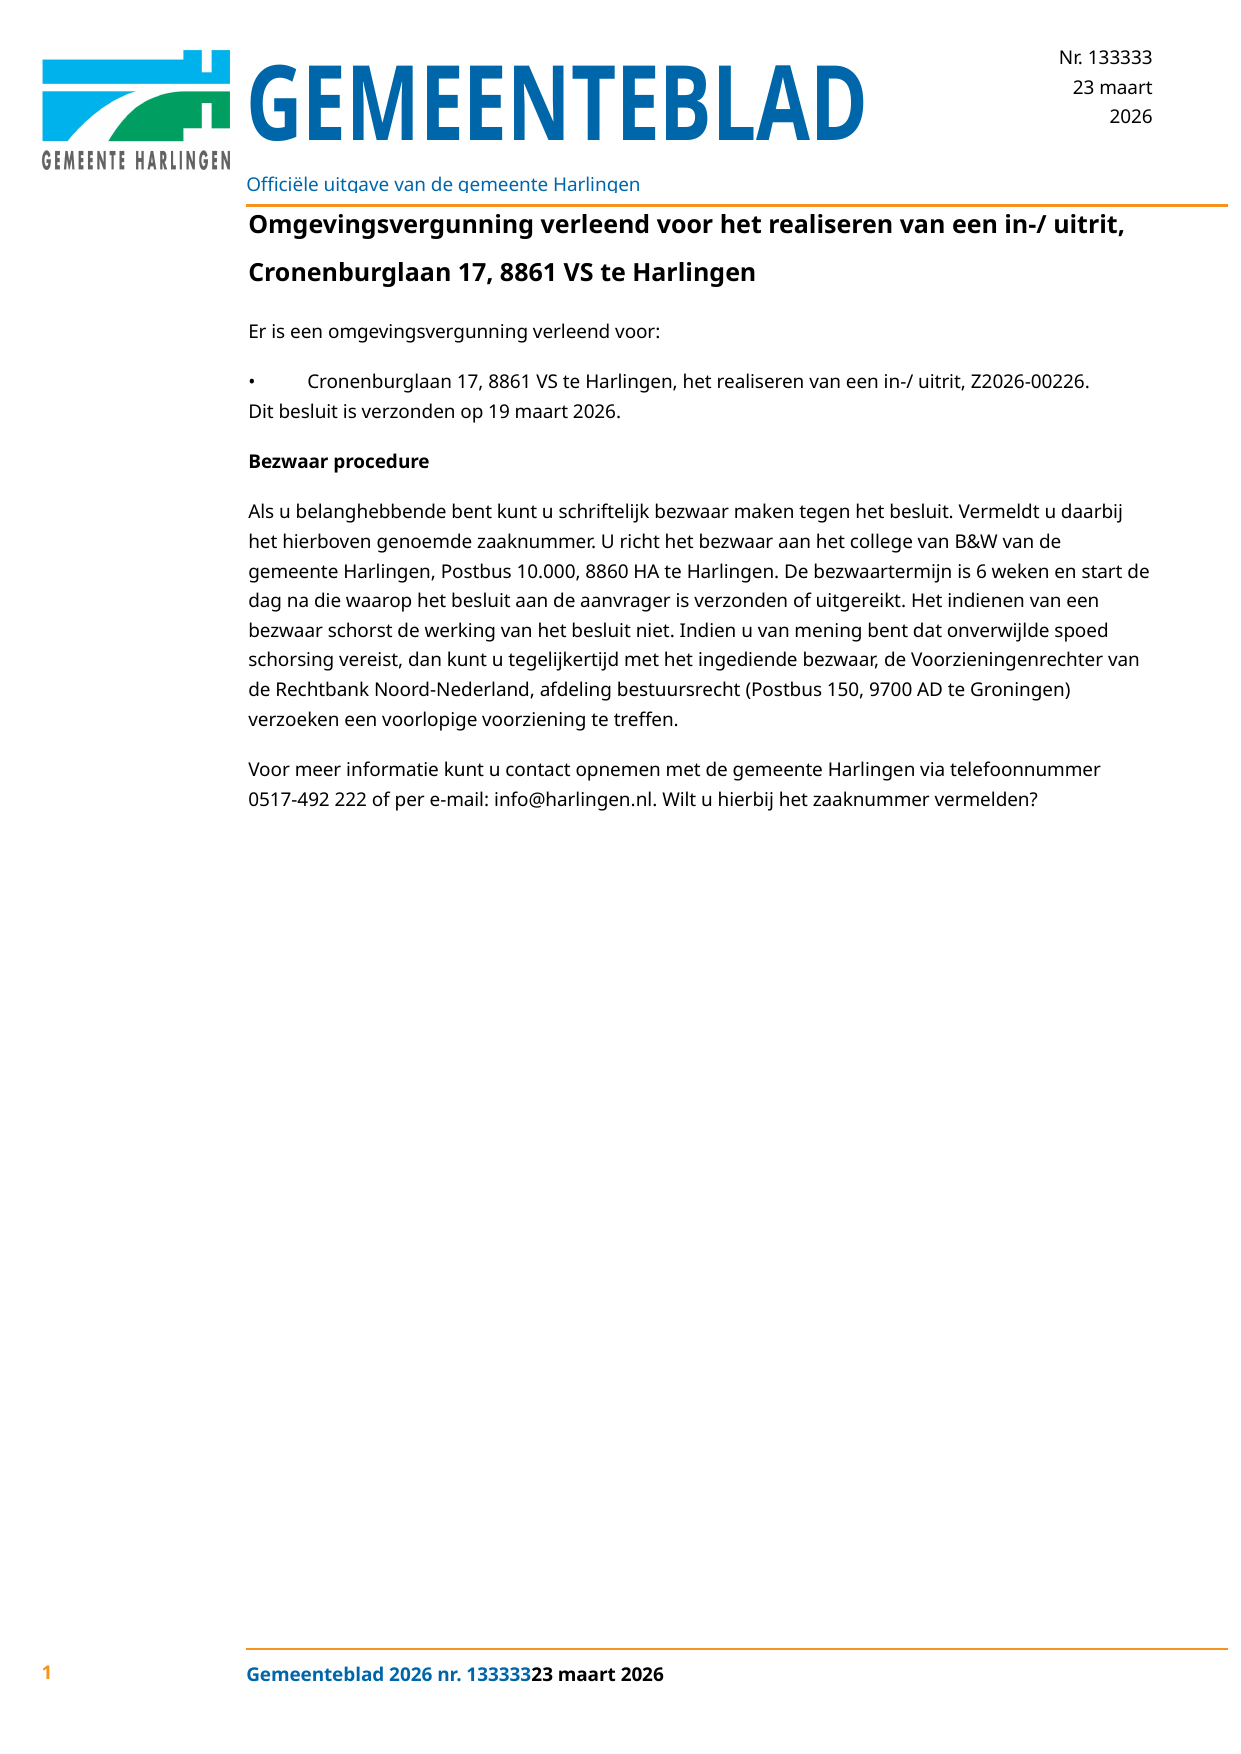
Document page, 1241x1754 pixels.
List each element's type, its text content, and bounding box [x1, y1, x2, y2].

text Omgevingsvergunning verleend voor het realiseren van een in-/ uitrit, Cronenburglaan 17, 8861 VS te Harlingen [248, 207, 1152, 288]
text Dit besluit is verzonden op 19 maart 2026. [248, 398, 1152, 424]
text Bezwaar procedure [248, 448, 1152, 474]
text Er is een omgevingsvergunning verleend voor: [248, 318, 1152, 344]
list Cronenburglaan 17, 8861 VS te Harlingen, het realiseren van een in-/ uitrit, Z2026-00226. [248, 368, 1152, 394]
picture [41, 47, 231, 172]
text Als u belanghebbende bent kunt u schriftelijk bezwaar maken tegen het besluit. Vermeldt u daarbij het hierboven genoemde zaaknummer. U richt het bezwaar aan het college van B&W van de gemeente Harlingen, Postbus 10.000, 8860 HA te Harlingen. De bezwaartermijn is 6 weken en start de dag na die waarop het besluit aan de aanvrager is verzonden of uitgereikt. Het indienen van een bezwaar schorst de werking van het besluit niet. Indien u van mening bent dat onverwijlde spoed schorsing vereist, dan kunt u tegelijkertijd met het ingediende bezwaar, de Voorzieningenrechter van de Rechtbank Noord-Nederland, afdeling bestuursrecht (Postbus 150, 9700 AD te Groningen) verzoeken een voorlopige voorziening te treffen. [248, 499, 1152, 732]
text Voor meer informatie kunt u contact opnemen met de gemeente Harlingen via telefoonnummer 0517-492 222 of per e-mail: info@harlingen.nl. Wilt u hierbij het zaaknummer vermelden? [248, 756, 1152, 812]
